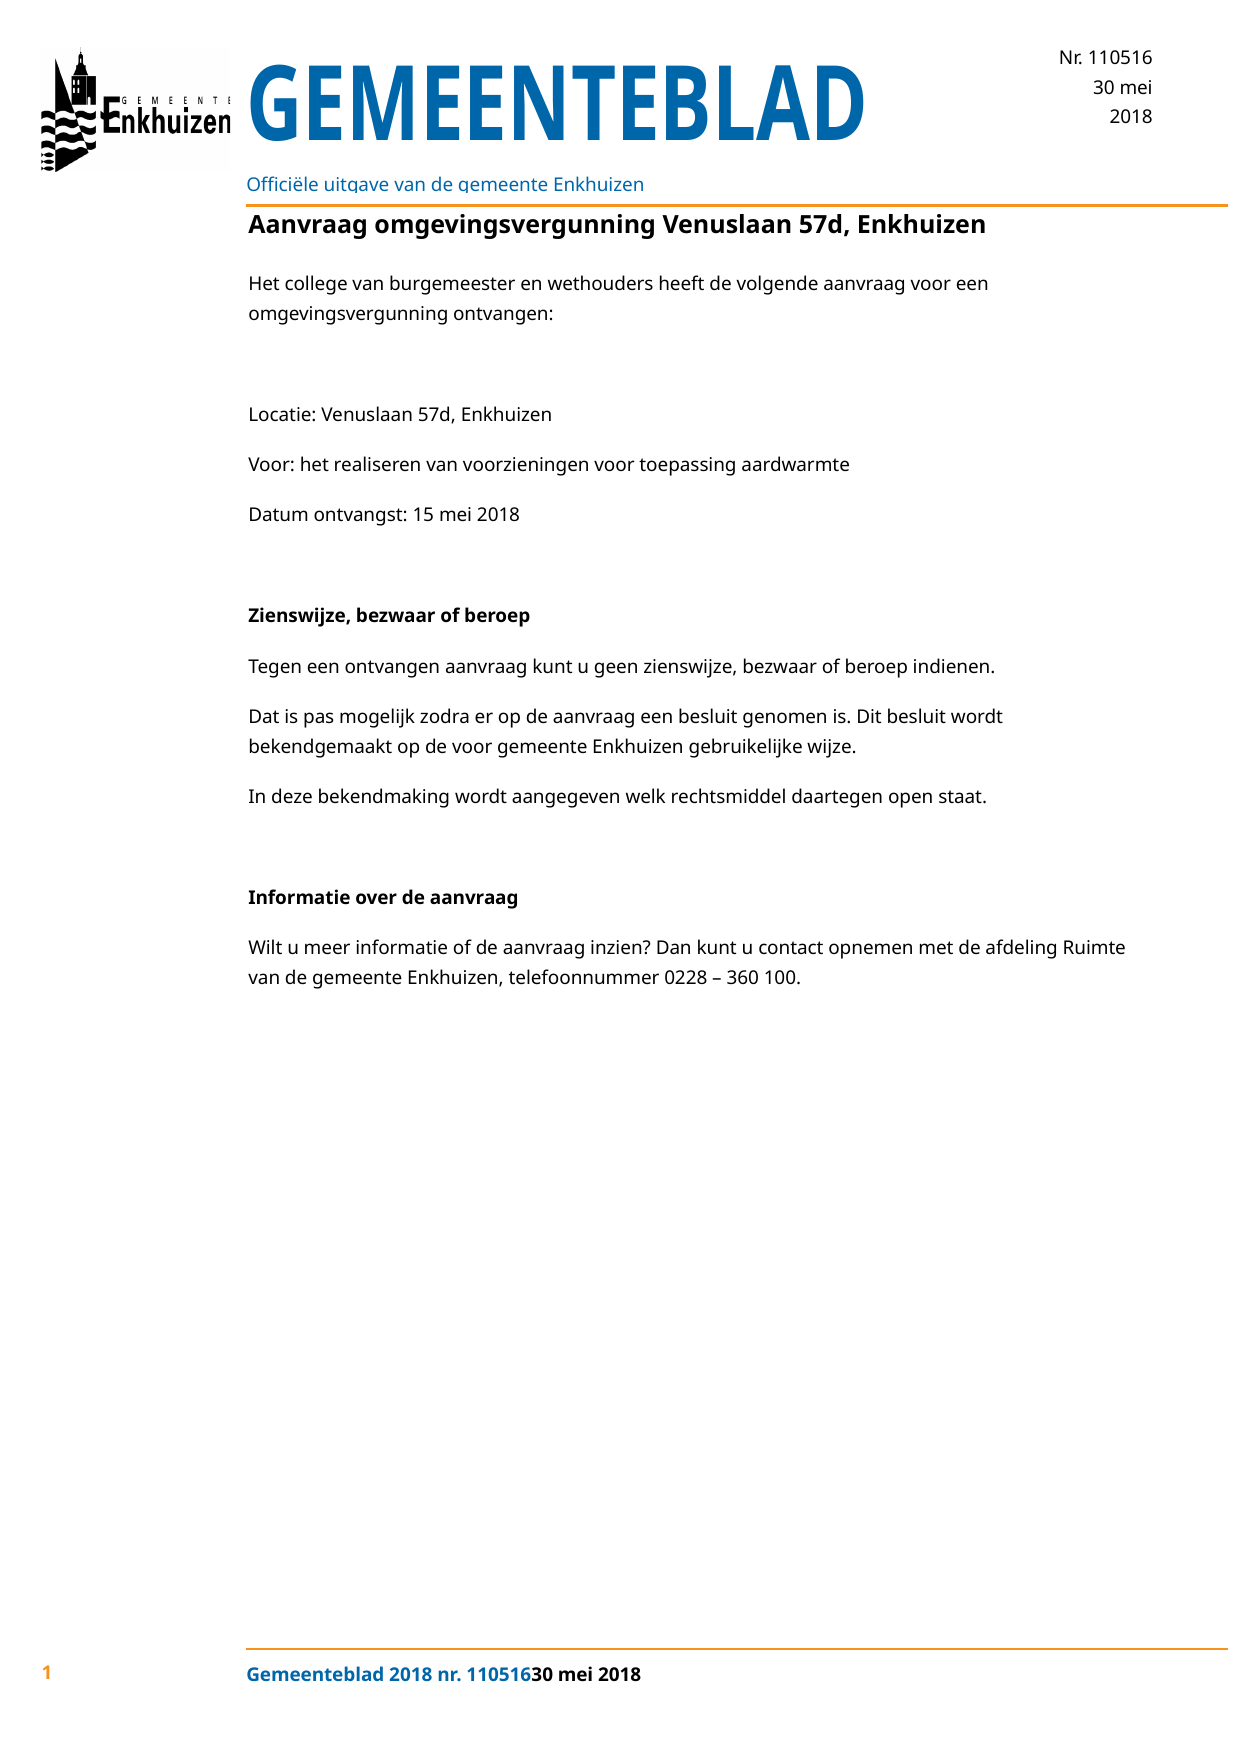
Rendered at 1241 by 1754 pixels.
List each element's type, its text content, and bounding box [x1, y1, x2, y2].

text Wilt u meer informatie of de aanvraag inzien? Dan kunt u contact opnemen met de afdeling Ruimte van de gemeente Enkhuizen, telefoonnummer 0228 – 360 100. [248, 934, 1152, 990]
picture [41, 47, 231, 172]
text Het college van burgemeester en wethouders heeft de volgende aanvraag voor een omgevingsvergunning ontvangen: [248, 270, 1152, 326]
text In deze bekendmaking wordt aangegeven welk rechtsmiddel daartegen open staat. [248, 783, 1152, 809]
text Informatie over de aanvraag [248, 884, 1152, 910]
text Datum ontvangst: 15 mei 2018 [248, 502, 1152, 527]
text Dat is pas mogelijk zodra er op de aanvraag een besluit genomen is. Dit besluit wordt bekendgemaakt op de voor gemeente Enkhuizen gebruikelijke wijze. [248, 703, 1152, 758]
text Aanvraag omgevingsvergunning Venuslaan 57d, Enkhuizen [248, 207, 1152, 241]
text Zienswijze, bezwaar of beroep [248, 602, 1152, 628]
text Voor: het realiseren van voorzieningen voor toepassing aardwarmte [248, 451, 1152, 477]
text Tegen een ontvangen aanvraag kunt u geen zienswijze, bezwaar of beroep indienen. [248, 653, 1152, 678]
text Locatie: Venuslaan 57d, Enkhuizen [248, 401, 1152, 426]
